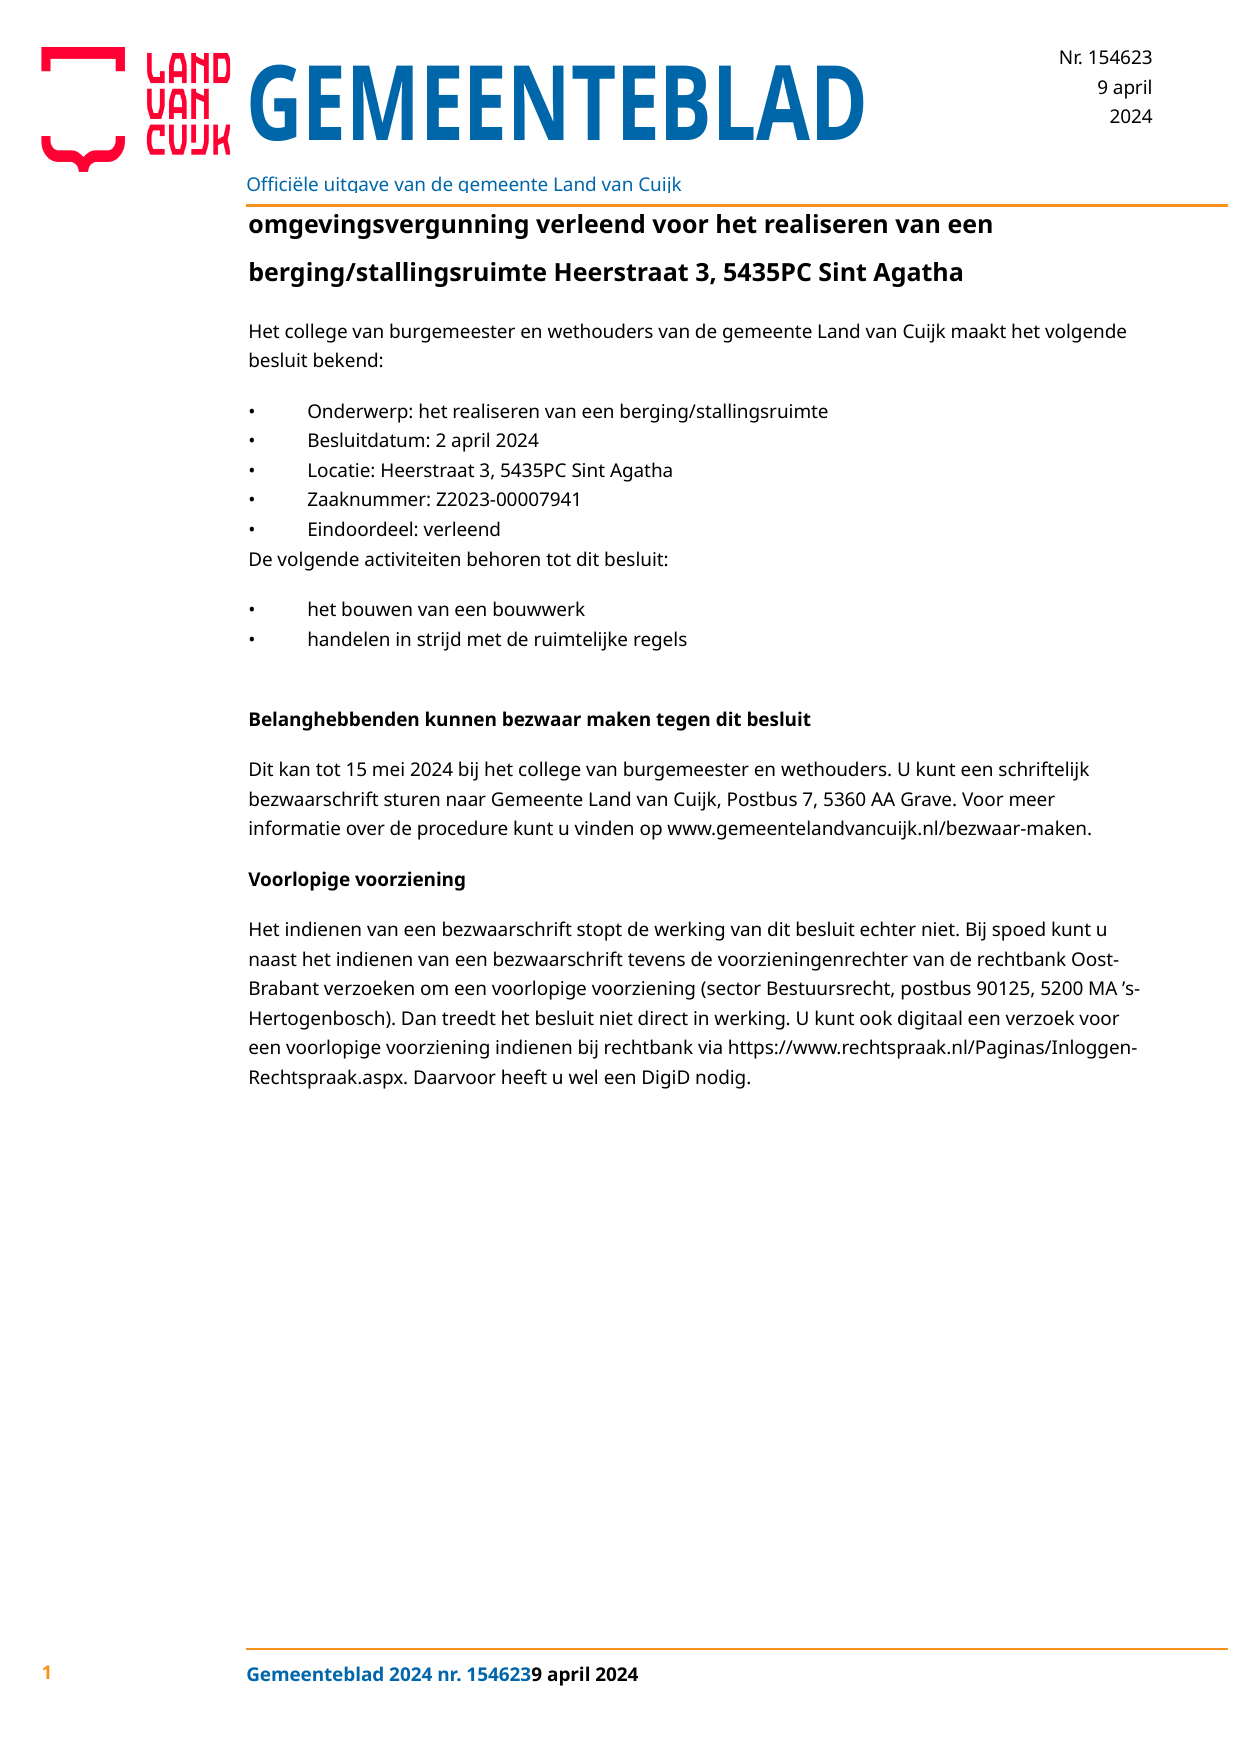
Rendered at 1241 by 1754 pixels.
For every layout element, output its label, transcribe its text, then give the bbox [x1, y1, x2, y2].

text De volgende activiteiten behoren tot dit besluit: [248, 546, 1152, 572]
list Besluitdatum: 2 april 2024 [248, 427, 1152, 453]
text Het college van burgemeester en wethouders van de gemeente Land van Cuijk maakt het volgende besluit bekend: [248, 318, 1152, 373]
list Onderwerp: het realiseren van een berging/stallingsruimte [248, 398, 1152, 424]
text Belanghebbenden kunnen bezwaar maken tegen dit besluit [248, 706, 1152, 732]
text omgevingsvergunning verleend voor het realiseren van een berging/stallingsruimte Heerstraat 3, 5435PC Sint Agatha [248, 207, 1152, 288]
list het bouwen van een bouwwerk [248, 596, 1152, 622]
picture [41, 47, 231, 172]
list Eindoordeel: verleend [248, 516, 1152, 542]
list Locatie: Heerstraat 3, 5435PC Sint Agatha [248, 457, 1152, 483]
list handelen in strijd met de ruimtelijke regels [248, 626, 1152, 652]
list Zaaknummer: Z2023-00007941 [248, 487, 1152, 512]
text Voorlopige voorziening [248, 866, 1152, 892]
text Het indienen van een bezwaarschrift stopt de werking van dit besluit echter niet. Bij spoed kunt u naast het indienen van een bezwaarschrift tevens de voorzieningenrechter van de rechtbank Oost-Brabant verzoeken om een voorlopige voorziening (sector Bestuursrecht, postbus 90125, 5200 MA ’s-Hertogenbosch). Dan treedt het besluit niet direct in werking. U kunt ook digitaal een verzoek voor een voorlopige voorziening indienen bij rechtbank via https://www.rechtspraak.nl/Paginas/Inloggen-Rechtspraak.aspx. Daarvoor heeft u wel een DigiD nodig. [248, 916, 1152, 1090]
text Dit kan tot 15 mei 2024 bij het college van burgemeester en wethouders. U kunt een schriftelijk bezwaarschrift sturen naar Gemeente Land van Cuijk, Postbus 7, 5360 AA Grave. Voor meer informatie over de procedure kunt u vinden op www.gemeentelandvancuijk.nl/bezwaar-maken. [248, 756, 1152, 841]
